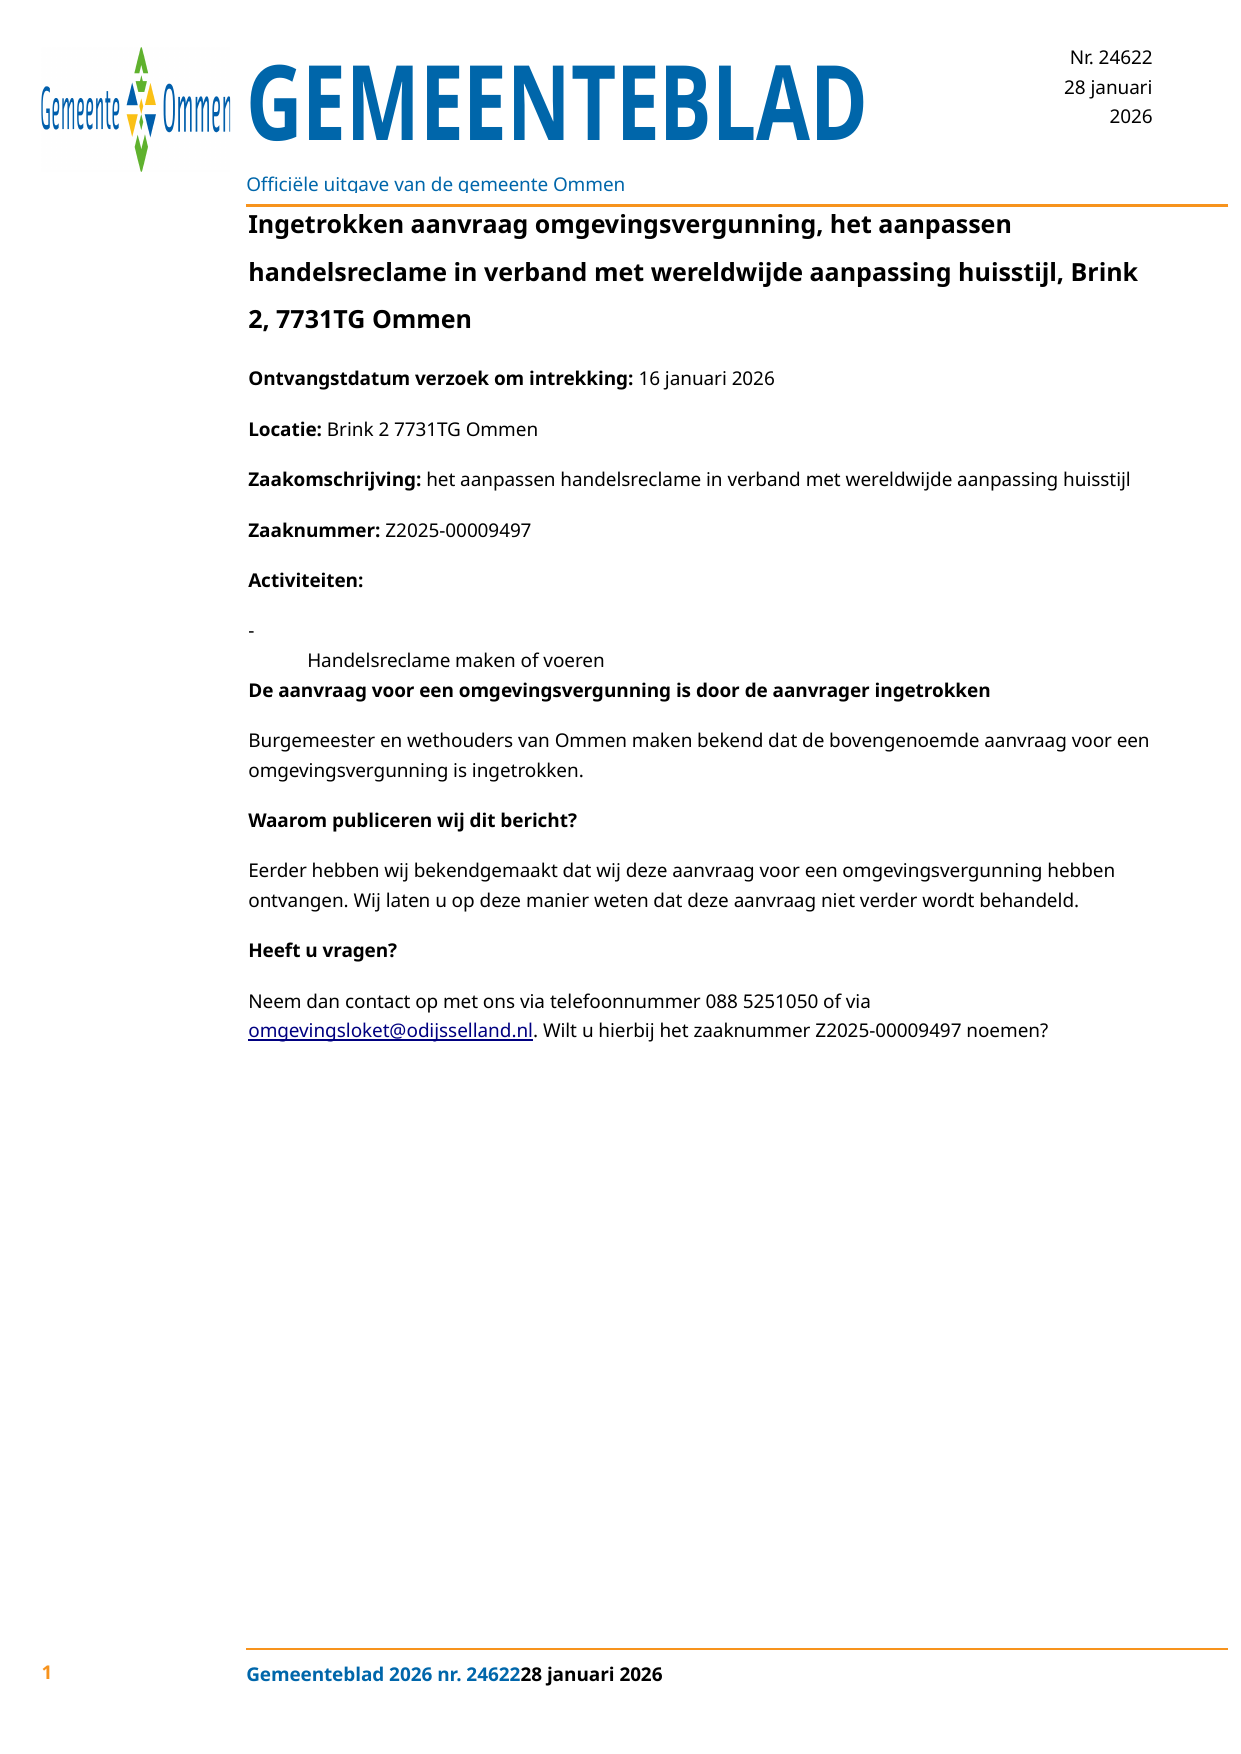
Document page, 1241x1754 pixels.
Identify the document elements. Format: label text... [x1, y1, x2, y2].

text Neem dan contact op met ons via telefoonnummer 088 5251050 of via omgevingsloket@odijsselland.nl. Wilt u hierbij het zaaknummer Z2025-00009497 noemen? [248, 988, 1152, 1043]
text Heeft u vragen? [248, 938, 1152, 963]
text Activiteiten: [248, 567, 1152, 593]
text Ingetrokken aanvraag omgevingsvergunning, het aanpassen handelsreclame in verband met wereldwijde aanpassing huisstijl, Brink 2, 7731TG Ommen [248, 207, 1152, 336]
text Zaakomschrijving: het aanpassen handelsreclame in verband met wereldwijde aanpassing huisstijl [248, 466, 1152, 492]
text Ontvangstdatum verzoek om intrekking: 16 januari 2026 [248, 366, 1152, 391]
text De aanvraag voor een omgevingsvergunning is door de aanvrager ingetrokken [248, 677, 1152, 702]
list Handelsreclame maken of voeren [248, 647, 1152, 673]
picture [41, 47, 231, 172]
text Waarom publiceren wij dit bericht? [248, 807, 1152, 833]
text Eerder hebben wij bekendgemaakt dat wij deze aanvraag voor een omgevingsvergunning hebben ontvangen. Wij laten u op deze manier weten dat deze aanvraag niet verder wordt behandeld. [248, 858, 1152, 913]
text Burgemeester en wethouders van Ommen maken bekend dat de bovengenoemde aanvraag voor een omgevingsvergunning is ingetrokken. [248, 727, 1152, 782]
text Zaaknummer: Z2025-00009497 [248, 517, 1152, 542]
text Locatie: Brink 2 7731TG Ommen [248, 416, 1152, 442]
